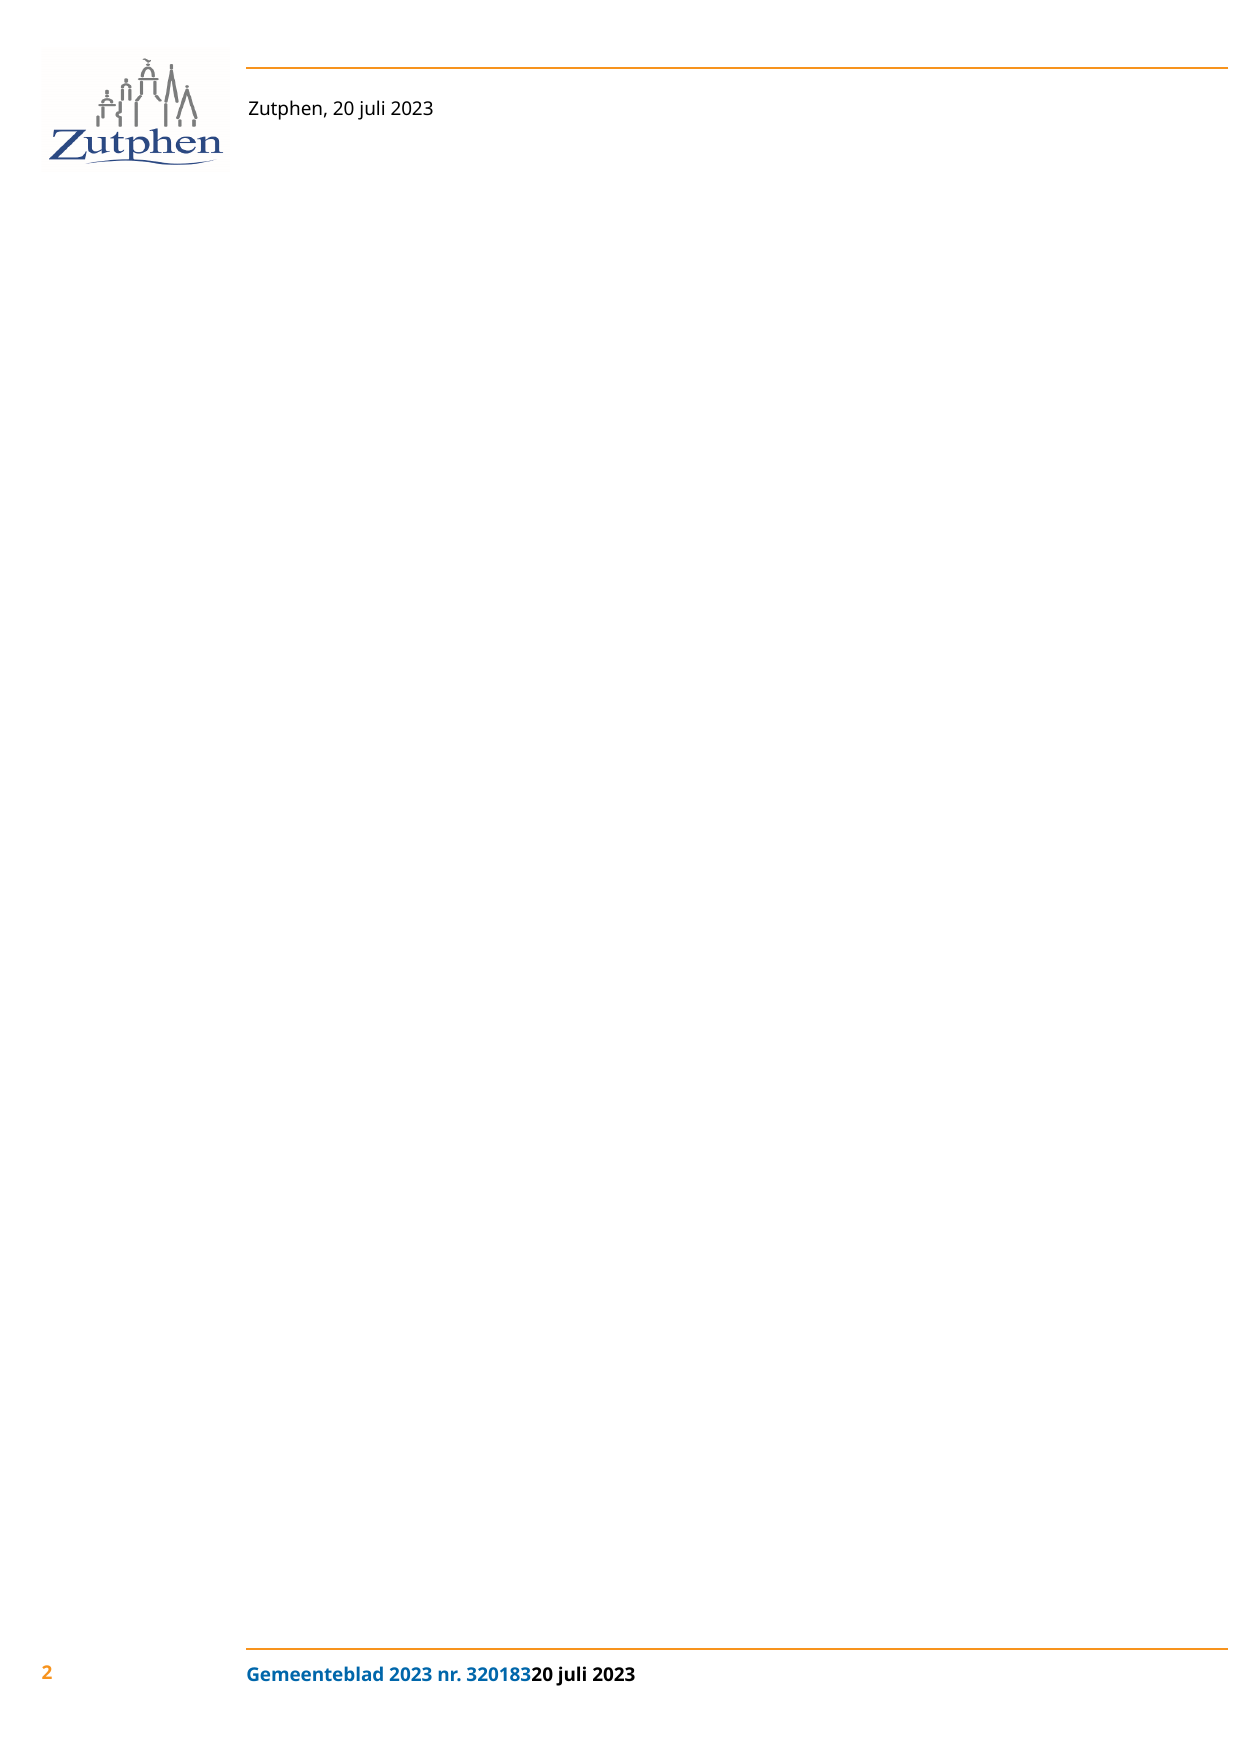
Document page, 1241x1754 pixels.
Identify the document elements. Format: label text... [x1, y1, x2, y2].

picture [41, 47, 231, 172]
text Zutphen, 20 juli 2023 [248, 95, 1152, 121]
